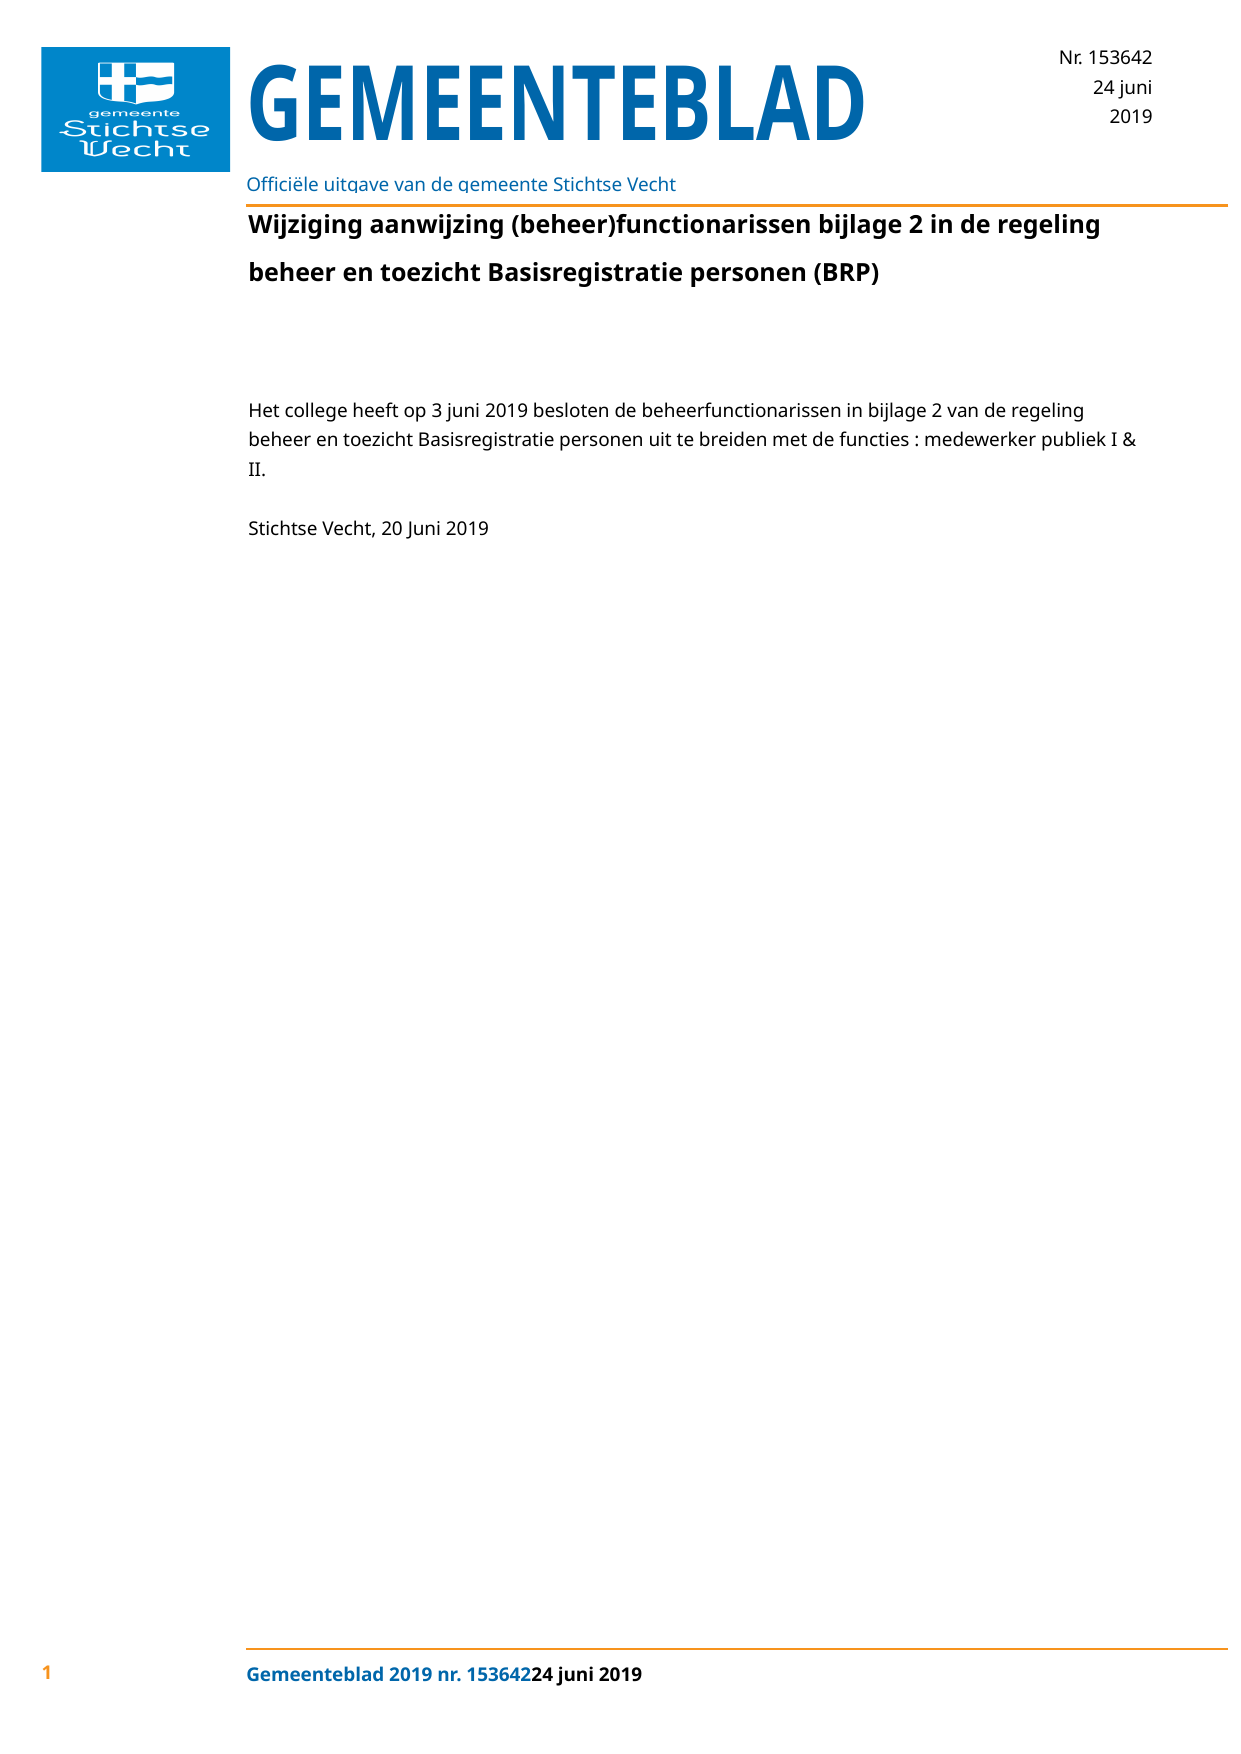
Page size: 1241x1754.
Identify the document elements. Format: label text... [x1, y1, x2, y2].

picture [99, 63, 135, 101]
text Stichtse Vecht, 20 Juni 2019 [248, 515, 1152, 541]
text Het college heeft op 3 juni 2019 besloten de beheerfunctionarissen in bijlage 2 van de regeling beheer en toezicht Basisregistratie personen uit te breiden met de functies : medewerker publiek I & II. [248, 397, 1152, 482]
text Wijziging aanwijzing (beheer)functionarissen bijlage 2 in de regeling beheer en toezicht Basisregistratie personen (BRP) [248, 207, 1152, 288]
picture [137, 63, 174, 103]
